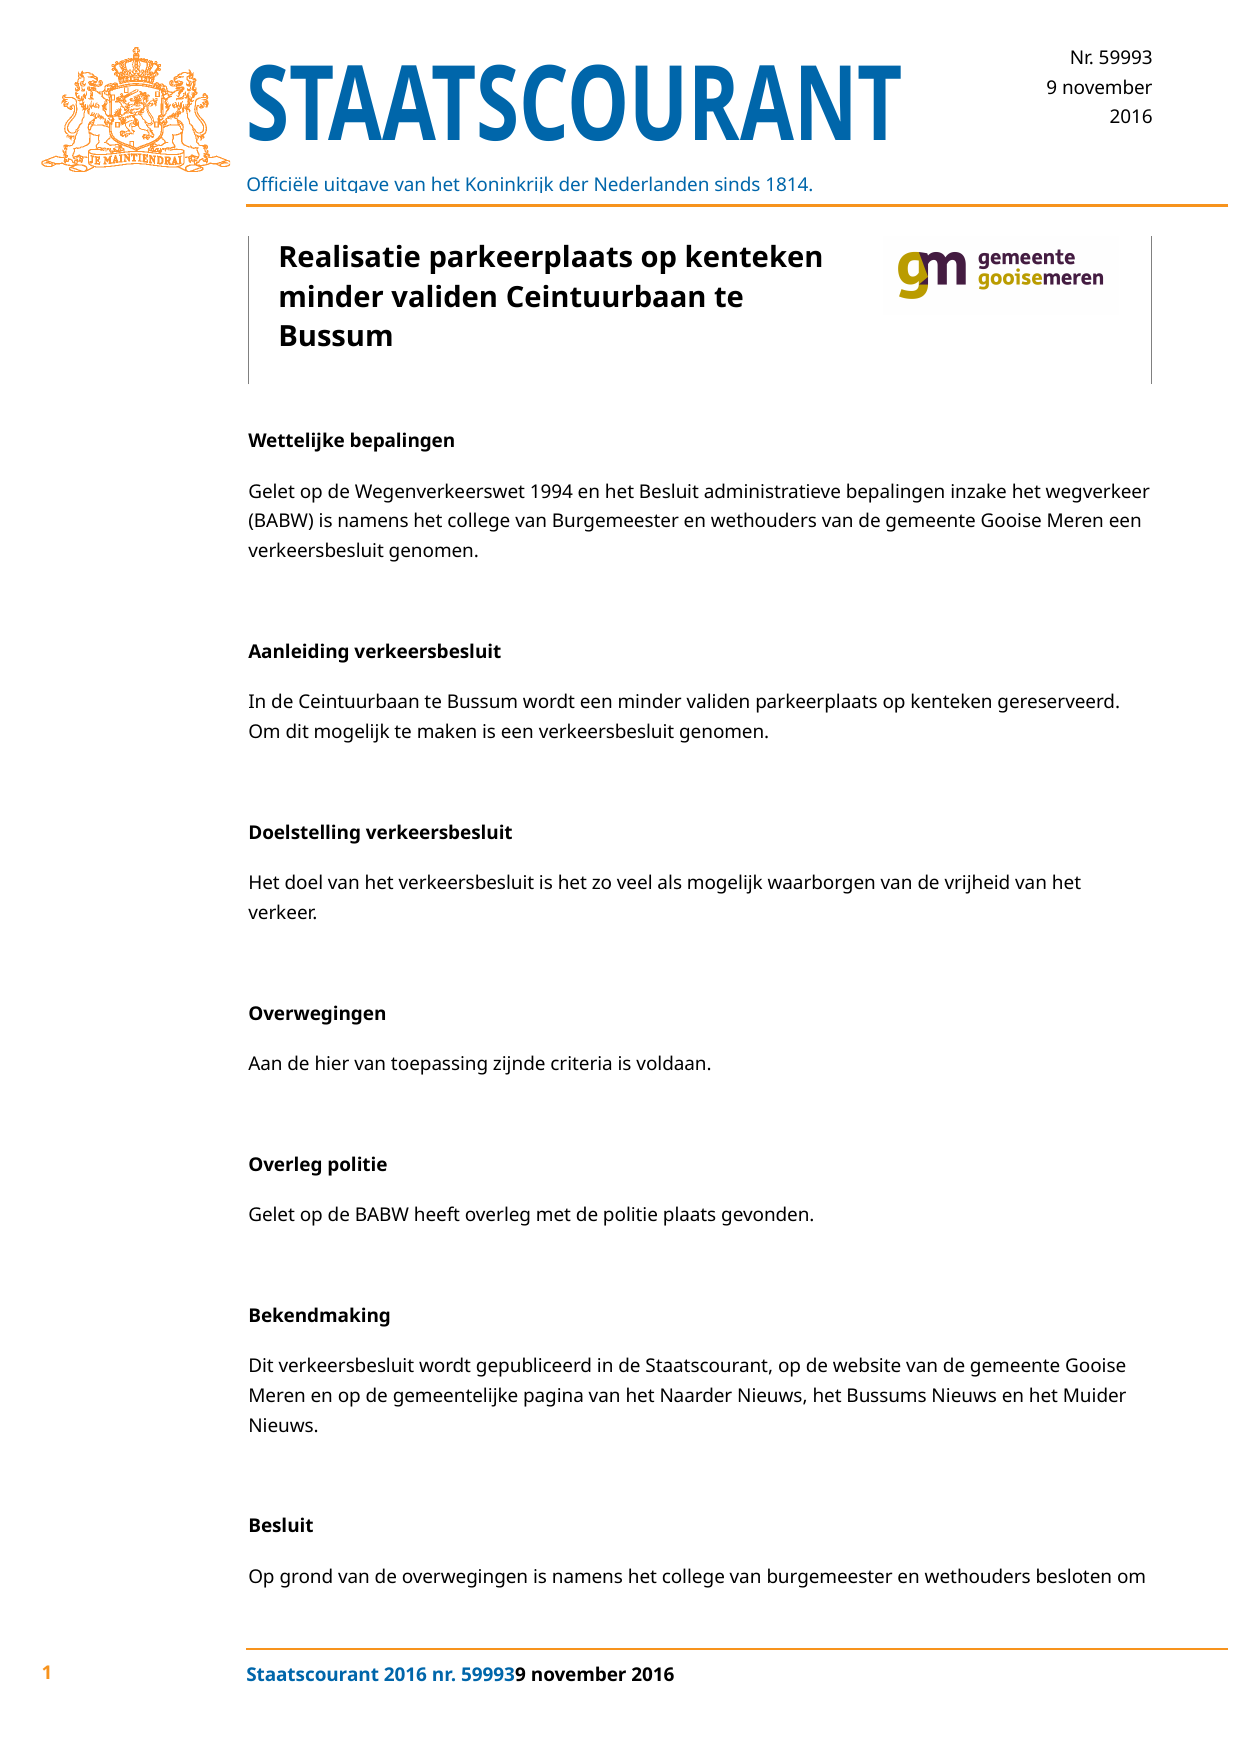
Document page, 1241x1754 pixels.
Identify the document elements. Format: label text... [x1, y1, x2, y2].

text Op grond van de overwegingen is namens het college van burgemeester en wethouders besloten om [248, 1563, 1152, 1589]
picture [882, 236, 1119, 315]
text Aan de hier van toepassing zijnde criteria is voldaan. [248, 1050, 1152, 1076]
table_header [850, 236, 1151, 384]
text Het doel van het verkeersbesluit is het zo veel als mogelijk waarborgen van de vrijheid van het verkeer. [248, 869, 1152, 924]
text Doelstelling verkeersbesluit [248, 819, 1152, 844]
text Aanleiding verkeersbesluit [248, 638, 1152, 664]
text Dit verkeersbesluit wordt gepubliceerd in de Staatscourant, op de website van de gemeente Gooise Meren en op de gemeentelijke pagina van het Naarder Nieuws, het Bussums Nieuws en het Muider Nieuws. [248, 1353, 1152, 1437]
text Bekendmaking [248, 1302, 1152, 1328]
text Gelet op de Wegenverkeerswet 1994 en het Besluit administratieve bepalingen inzake het wegverkeer (BABW) is namens het college van Burgemeester en wethouders van de gemeente Gooise Meren een verkeersbesluit genomen. [248, 478, 1152, 563]
text Wettelijke bepalingen [248, 428, 1152, 453]
text Overleg politie [248, 1151, 1152, 1177]
text In de Ceintuurbaan te Bussum wordt een minder validen parkeerplaats op kenteken gereserveerd. Om dit mogelijk te maken is een verkeersbesluit genomen. [248, 688, 1152, 744]
text Gelet op de BABW heeft overleg met de politie plaats gevonden. [248, 1201, 1152, 1227]
text Overwegingen [248, 1000, 1152, 1025]
text Besluit [248, 1513, 1152, 1538]
picture [41, 47, 231, 172]
table_header Realisatie parkeerplaats op kenteken minder validen Ceintuurbaan te Bussum [249, 236, 850, 384]
